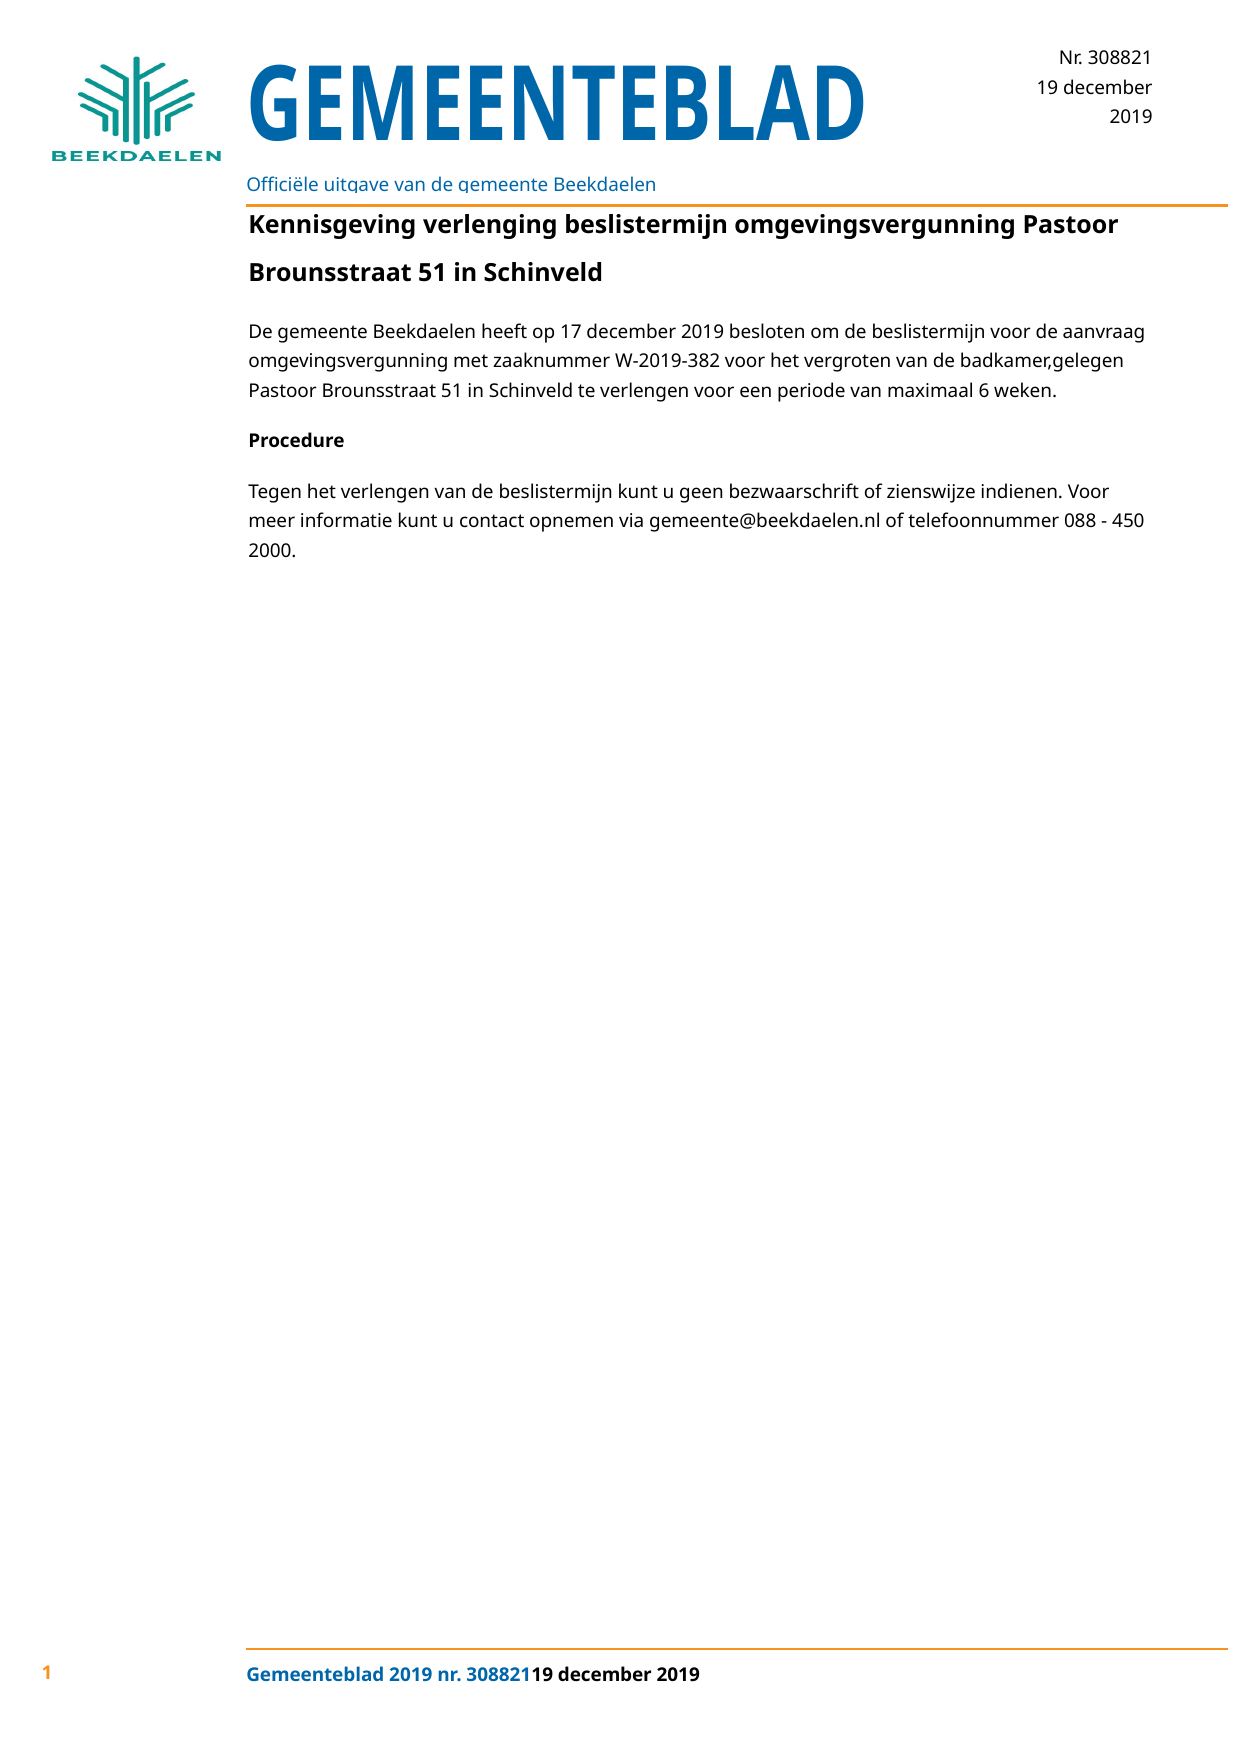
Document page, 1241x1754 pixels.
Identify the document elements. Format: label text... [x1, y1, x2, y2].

picture [41, 47, 231, 172]
text Kennisgeving verlenging beslistermijn omgevingsvergunning Pastoor Brounsstraat 51 in Schinveld [248, 207, 1152, 288]
text Procedure [248, 427, 1152, 453]
text De gemeente Beekdaelen heeft op 17 december 2019 besloten om de beslistermijn voor de aanvraag omgevingsvergunning met zaaknummer W-2019-382 voor het vergroten van de badkamer,gelegen Pastoor Brounsstraat 51 in Schinveld te verlengen voor een periode van maximaal 6 weken. [248, 318, 1152, 403]
text Tegen het verlengen van de beslistermijn kunt u geen bezwaarschrift of zienswijze indienen. Voor meer informatie kunt u contact opnemen via gemeente@beekdaelen.nl of telefoonnummer 088 - 450 2000. [248, 478, 1152, 563]
